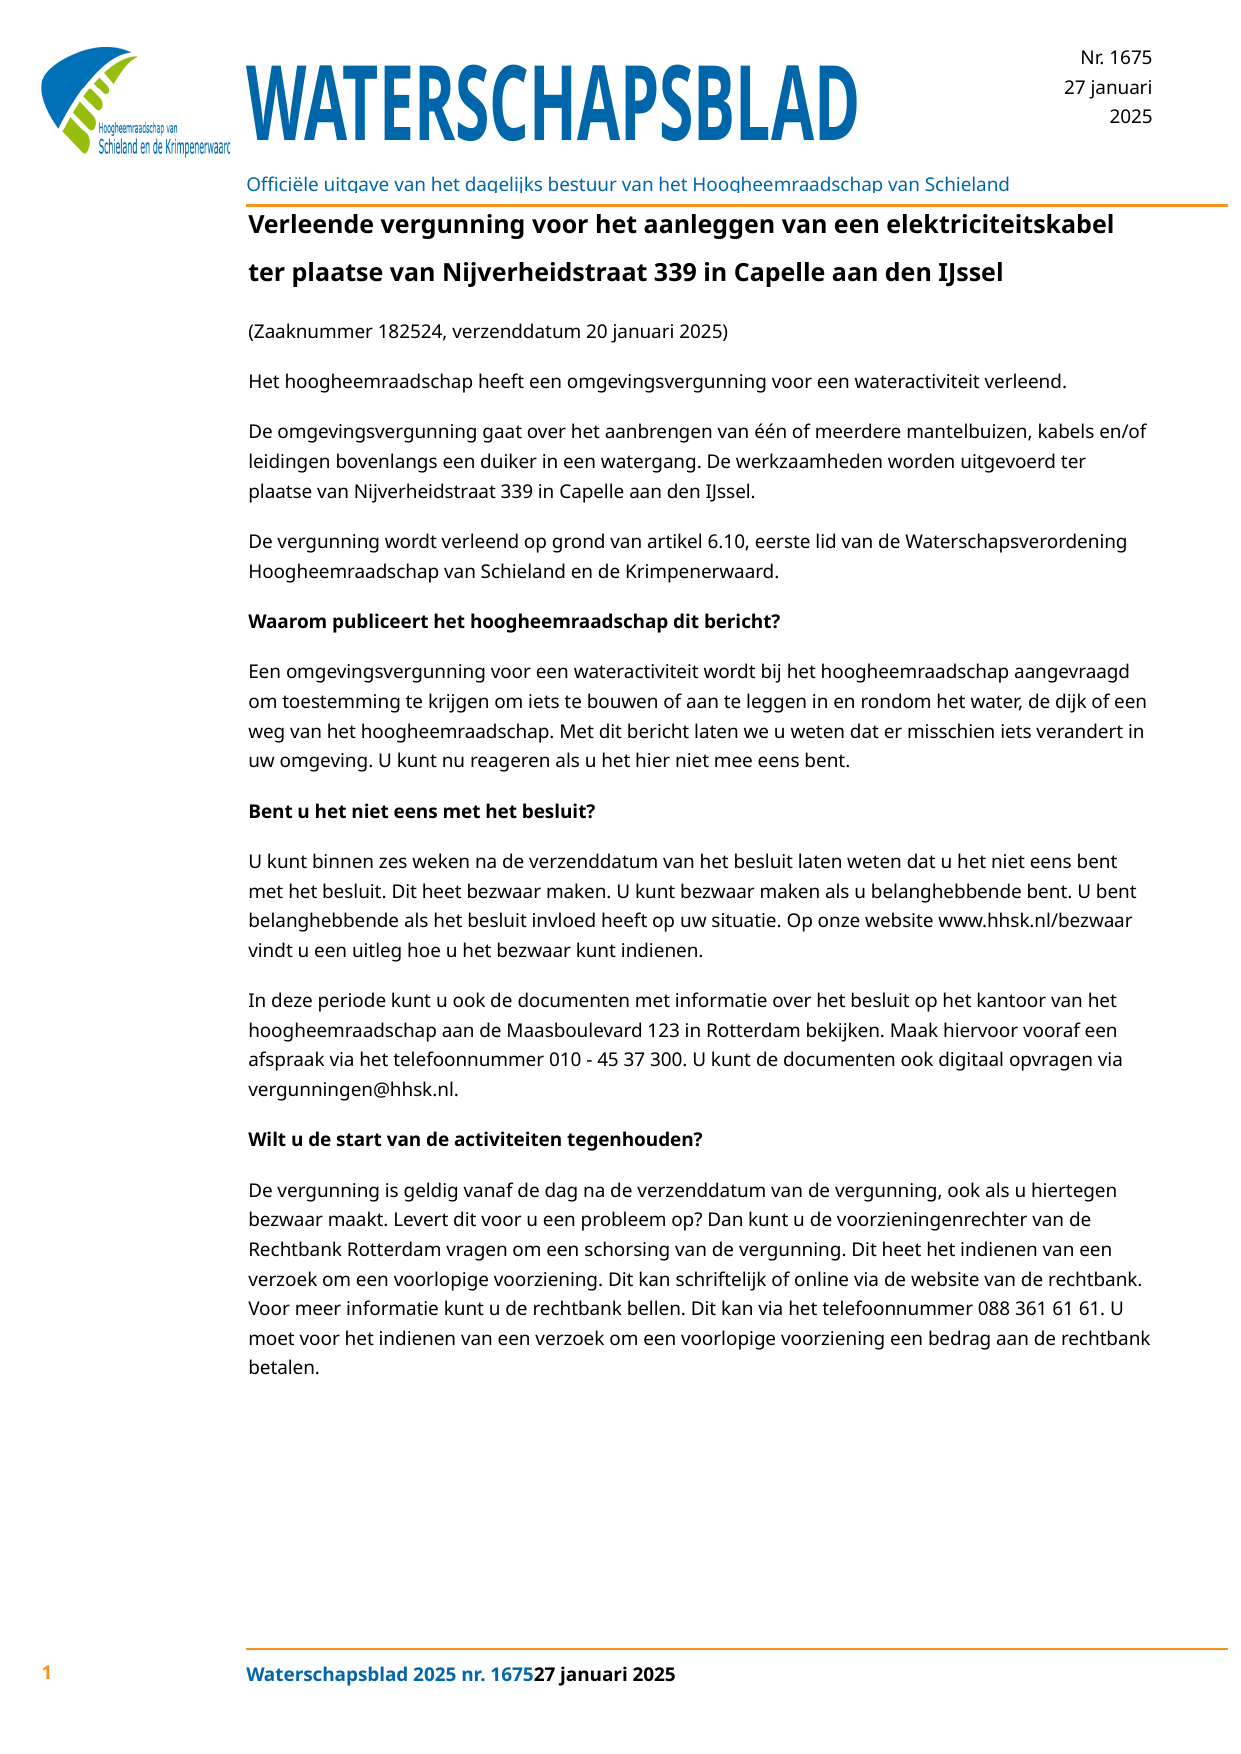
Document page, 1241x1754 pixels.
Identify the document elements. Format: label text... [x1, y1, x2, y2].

text Het hoogheemraadschap heeft een omgevingsvergunning voor een wateractiviteit verleend. [248, 368, 1152, 394]
text Waarom publiceert het hoogheemraadschap dit bericht? [248, 608, 1152, 634]
text Verleende vergunning voor het aanleggen van een elektriciteitskabel ter plaatse van Nijverheidstraat 339 in Capelle aan den IJssel [248, 207, 1152, 288]
picture [41, 47, 231, 172]
text De vergunning is geldig vanaf de dag na de verzenddatum van de vergunning, ook als u hiertegen bezwaar maakt. Levert dit voor u een probleem op? Dan kunt u de voorzieningenrechter van de Rechtbank Rotterdam vragen om een schorsing van de vergunning. Dit heet het indienen van een verzoek om een voorlopige voorziening. Dit kan schriftelijk of online via de website van de rechtbank. Voor meer informatie kunt u de rechtbank bellen. Dit kan via het telefoonnummer 088 361 61 61. U moet voor het indienen van een verzoek om een voorlopige voorziening een bedrag aan de rechtbank betalen. [248, 1177, 1152, 1380]
text Wilt u de start van de activiteiten tegenhouden? [248, 1127, 1152, 1152]
text U kunt binnen zes weken na de verzenddatum van het besluit laten weten dat u het niet eens bent met het besluit. Dit heet bezwaar maken. U kunt bezwaar maken als u belanghebbende bent. U bent belanghebbende als het besluit invloed heeft op uw situatie. Op onze website www.hhsk.nl/bezwaar vindt u een uitleg hoe u het bezwaar kunt indienen. [248, 848, 1152, 963]
text De vergunning wordt verleend op grond van artikel 6.10, eerste lid van de Waterschapsverordening Hoogheemraadschap van Schieland en de Krimpenerwaard. [248, 528, 1152, 584]
text De omgevingsvergunning gaat over het aanbrengen van één of meerdere mantelbuizen, kabels en/of leidingen bovenlangs een duiker in een watergang. De werkzaamheden worden uitgevoerd ter plaatse van Nijverheidstraat 339 in Capelle aan den IJssel. [248, 419, 1152, 504]
text In deze periode kunt u ook de documenten met informatie over het besluit op het kantoor van het hoogheemraadschap aan de Maasboulevard 123 in Rotterdam bekijken. Maak hiervoor vooraf een afspraak via het telefoonnummer 010 - 45 37 300. U kunt de documenten ook digitaal opvragen via vergunningen@hhsk.nl. [248, 987, 1152, 1102]
text Bent u het niet eens met het besluit? [248, 798, 1152, 824]
text (Zaaknummer 182524, verzenddatum 20 januari 2025) [248, 318, 1152, 344]
text Een omgevingsvergunning voor een wateractiviteit wordt bij het hoogheemraadschap aangevraagd om toestemming te krijgen om iets te bouwen of aan te leggen in en rondom het water, de dijk of een weg van het hoogheemraadschap. Met dit bericht laten we u weten dat er misschien iets verandert in uw omgeving. U kunt nu reageren als u het hier niet mee eens bent. [248, 659, 1152, 773]
